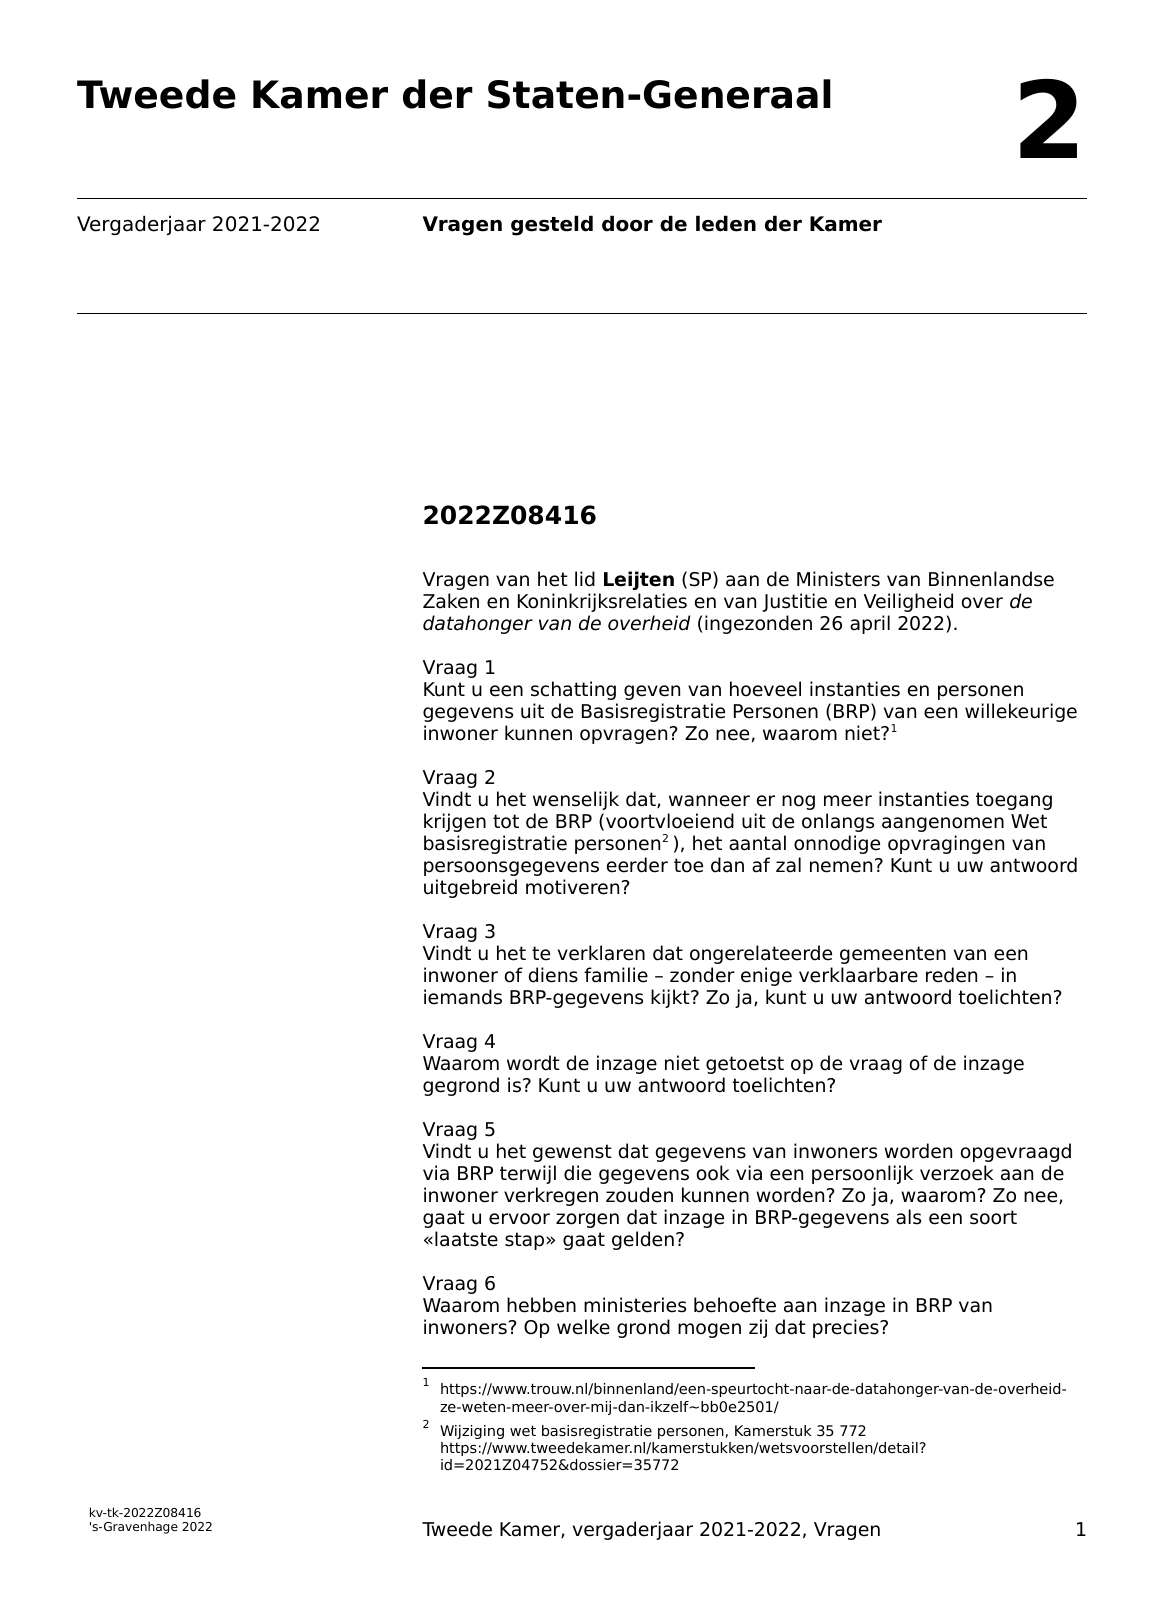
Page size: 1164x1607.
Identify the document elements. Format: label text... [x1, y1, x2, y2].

text Waarom hebben ministeries behoefte aan inzage in BRP van inwoners? Op welke grond mogen zij dat precies? [422, 1295, 1087, 1339]
text 2022Z08416 [422, 501, 1087, 531]
text kv-tk-2022Z08416 [88, 1506, 323, 1520]
table_header 2 [886, 59, 1087, 198]
text https://www.trouw.nl/binnenland/een-speurtocht-naar-de-datahonger-van-de-overheid-ze-weten-meer-over-mij-dan-ikzelf~bb0e2501/ [422, 1377, 1087, 1416]
text Vraag 2 [422, 767, 1087, 789]
table_cell Vergaderjaar 2021-2022 [77, 199, 422, 313]
text Vraag 5 [422, 1119, 1087, 1141]
table_cell Vragen gesteld door de leden der Kamer [422, 199, 1087, 313]
text Vragen van het lid Leijten (SP) aan de Ministers van Binnenlandse Zaken en Koninkrijksrelaties en van Justitie en Veiligheid over de datahonger van de overheid (ingezonden 26 april 2022). [422, 569, 1087, 635]
text Vraag 4 [422, 1031, 1087, 1053]
text Vraag 3 [422, 921, 1087, 943]
text Waarom wordt de inzage niet getoetst op de vraag of de inzage gegrond is? Kunt u uw antwoord toelichten? [422, 1053, 1087, 1097]
text Wijziging wet basisregistratie personen, Kamerstuk 35 772 https://www.tweedekamer.nl/kamerstukken/wetsvoorstellen/detail?id=2021Z04752&dossier=35772 [422, 1418, 1087, 1474]
text Vraag 1 [422, 657, 1087, 679]
text Vindt u het wenselijk dat, wanneer er nog meer instanties toegang krijgen tot de BRP (voortvloeiend uit de onlangs aangenomen Wet basisregistratie personen), het aantal onnodige opvragingen van persoonsgegevens eerder toe dan af zal nemen? Kunt u uw antwoord uitgebreid motiveren? [422, 789, 1087, 899]
table_header Tweede Kamer der Staten-Generaal [77, 59, 886, 198]
text Vindt u het gewenst dat gegevens van inwoners worden opgevraagd via BRP terwijl die gegevens ook via een persoonlijk verzoek aan de inwoner verkregen zouden kunnen worden? Zo ja, waarom? Zo nee, gaat u ervoor zorgen dat inzage in BRP-gegevens als een soort «laatste stap» gaat gelden? [422, 1141, 1087, 1251]
text Vraag 6 [422, 1273, 1087, 1295]
text 's-Gravenhage 2022 [88, 1520, 323, 1534]
text Kunt u een schatting geven van hoeveel instanties en personen gegevens uit de Basisregistratie Personen (BRP) van een willekeurige inwoner kunnen opvragen? Zo nee, waarom niet? [422, 679, 1087, 745]
text Vindt u het te verklaren dat ongerelateerde gemeenten van een inwoner of diens familie – zonder enige verklaarbare reden – in iemands BRP-gegevens kijkt? Zo ja, kunt u uw antwoord toelichten? [422, 943, 1087, 1009]
